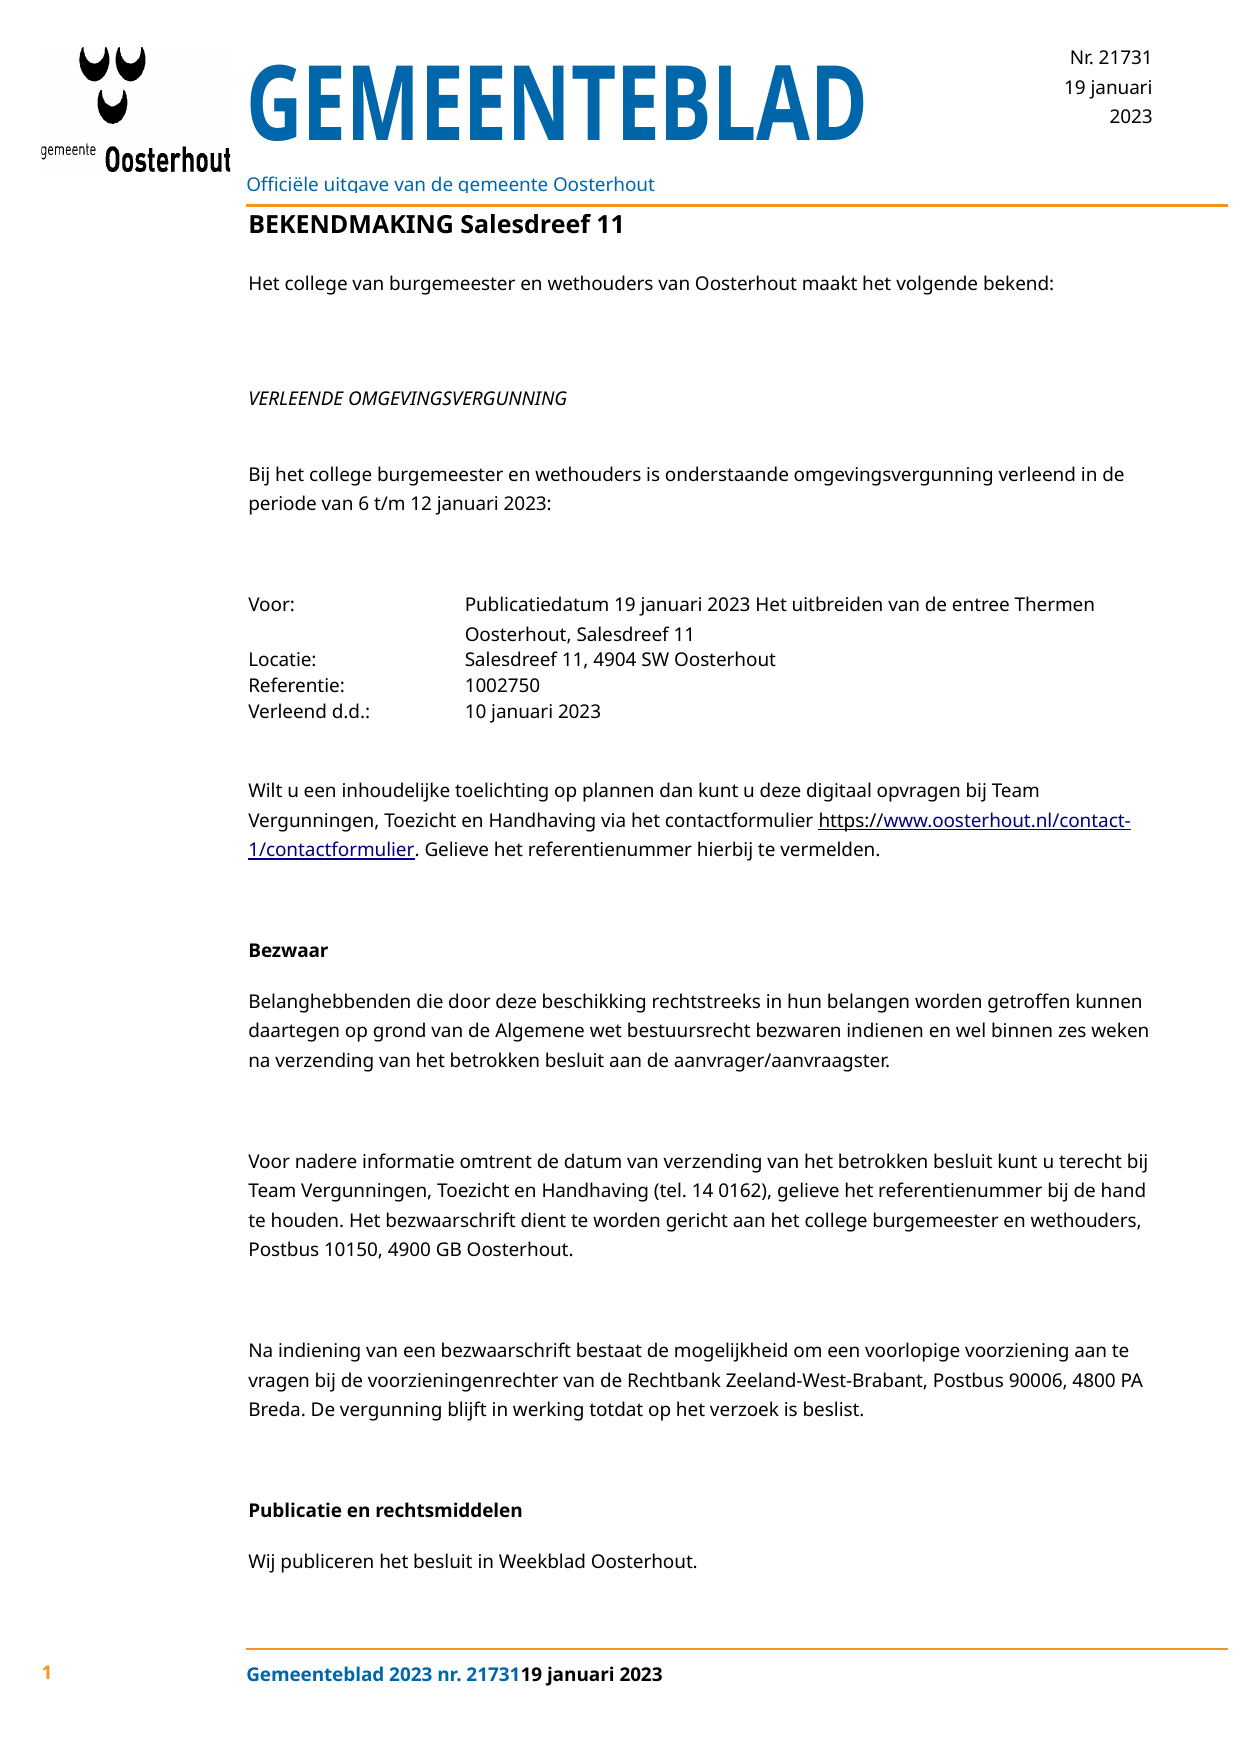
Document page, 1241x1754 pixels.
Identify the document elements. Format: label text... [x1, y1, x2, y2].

table_cell Locatie: [248, 647, 464, 672]
table_header Voor: [248, 591, 464, 647]
table_cell Verleend d.d.: [248, 698, 464, 724]
picture [41, 47, 231, 172]
table_cell 10 januari 2023 [465, 698, 1152, 724]
text Bij het college burgemeester en wethouders is onderstaande omgevingsvergunning verleend in de periode van 6 t/m 12 januari 2023: [248, 461, 1152, 516]
text Voor nadere informatie omtrent de datum van verzending van het betrokken besluit kunt u terecht bij Team Vergunningen, Toezicht en Handhaving (tel. 14 0162), gelieve het referentienummer bij de hand te houden. Het bezwaarschrift dient te worden gericht aan het college burgemeester en wethouders, Postbus 10150, 4900 GB Oosterhout. [248, 1148, 1152, 1262]
text Wilt u een inhoudelijke toelichting op plannen dan kunt u deze digitaal opvragen bij Team Vergunningen, Toezicht en Handhaving via het contactformulier https://www.oosterhout.nl/contact-1/contactformulier. Gelieve het referentienummer hierbij te vermelden. [248, 777, 1152, 862]
text Na indiening van een bezwaarschrift bestaat de mogelijkheid om een voorlopige voorziening aan te vragen bij de voorzieningenrechter van de Rechtbank Zeeland-West-Brabant, Postbus 90006, 4800 PA Breda. De vergunning blijft in werking totdat op het verzoek is beslist. [248, 1337, 1152, 1422]
text BEKENDMAKING Salesdreef 11 [248, 207, 1152, 241]
table_header Publicatiedatum 19 januari 2023 Het uitbreiden van de entree Thermen Oosterhout, Salesdreef 11 [465, 591, 1152, 647]
text Publicatie en rechtsmiddelen [248, 1497, 1152, 1523]
text Belanghebbenden die door deze beschikking rechtstreeks in hun belangen worden getroffen kunnen daartegen op grond van de Algemene wet bestuursrecht bezwaren indienen en wel binnen zes weken na verzending van het betrokken besluit aan de aanvrager/aanvraagster. [248, 988, 1152, 1073]
text Het college van burgemeester en wethouders van Oosterhout maakt het volgende bekend: [248, 270, 1152, 296]
table_cell Salesdreef 11, 4904 SW Oosterhout [465, 647, 1152, 672]
text Bezwaar [248, 937, 1152, 963]
text Wij publiceren het besluit in Weekblad Oosterhout. [248, 1548, 1152, 1574]
table_cell 1002750 [465, 673, 1152, 698]
table_cell Referentie: [248, 673, 464, 698]
text VERLEENDE OMGEVINGSVERGUNNING [248, 385, 1152, 410]
